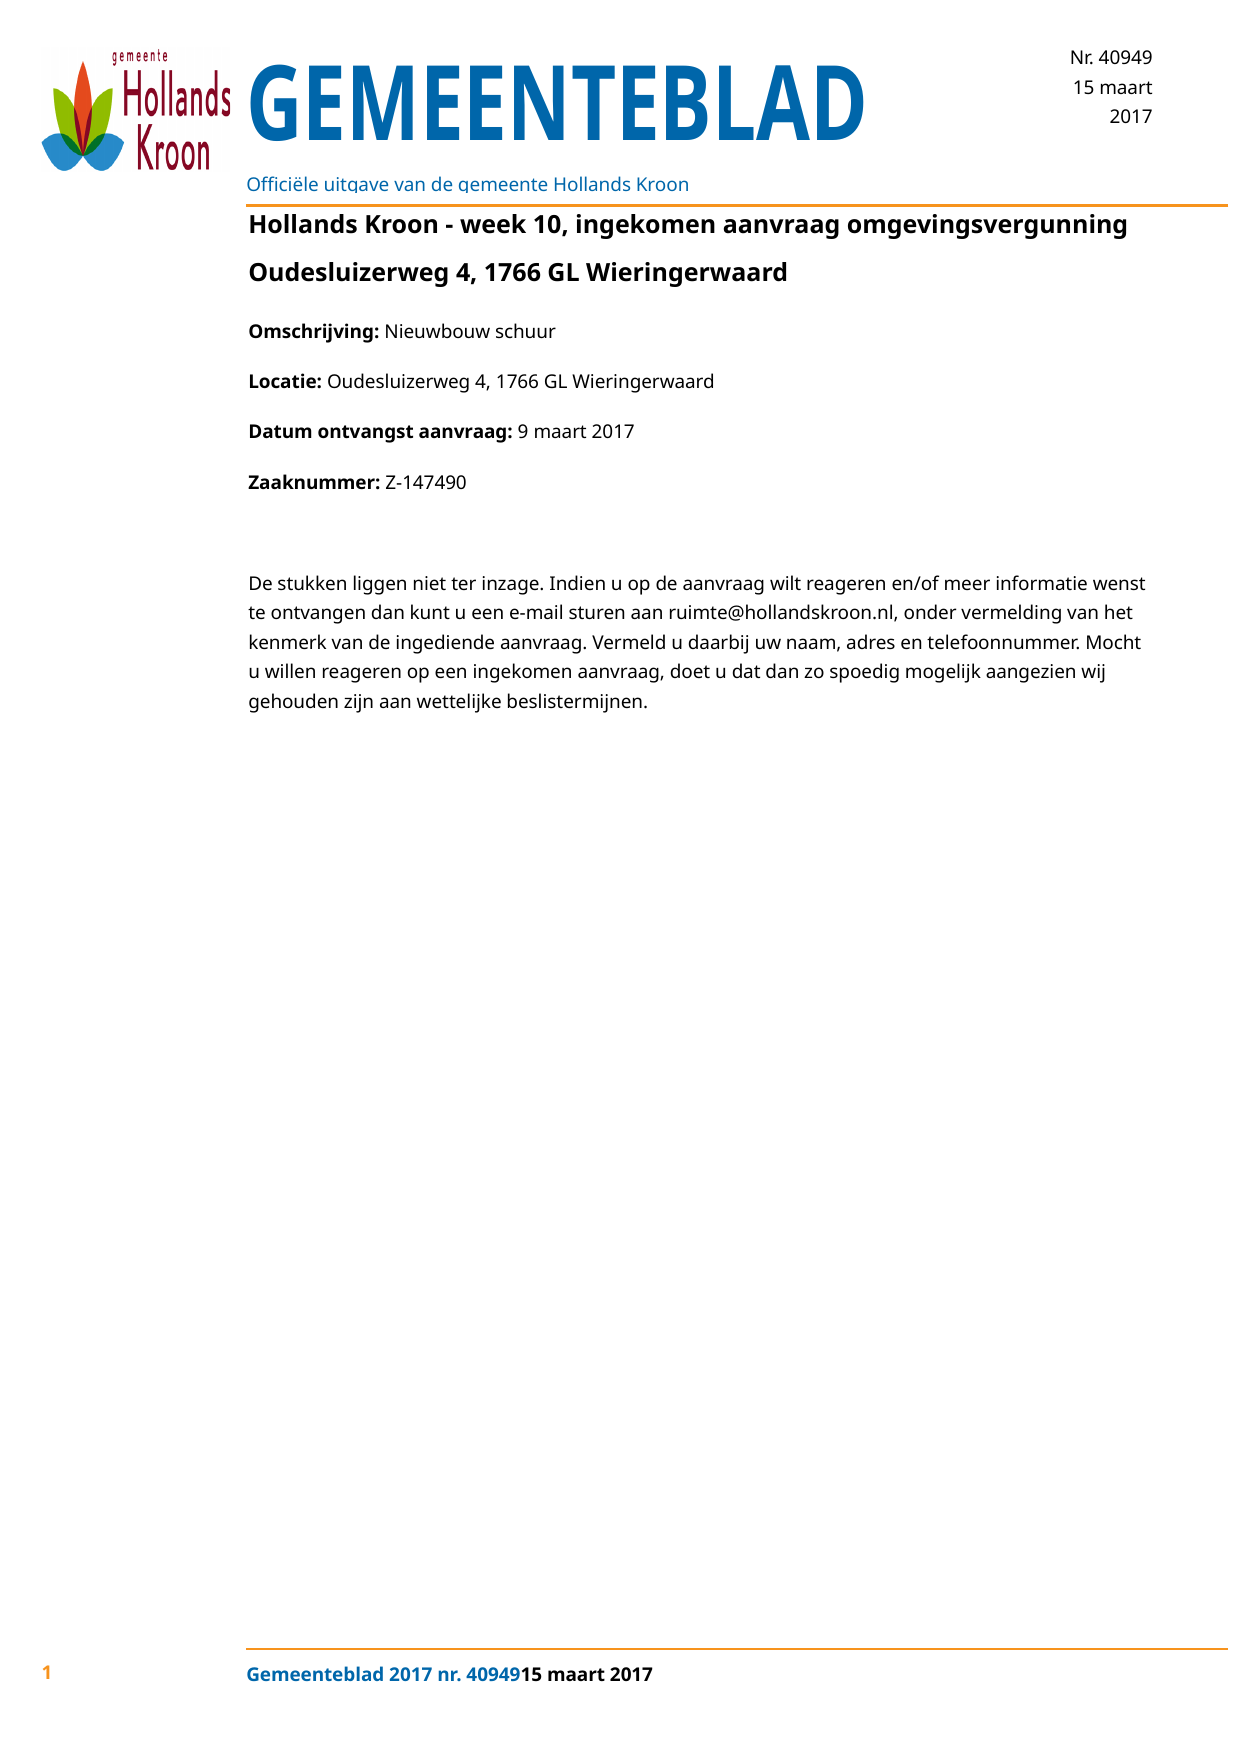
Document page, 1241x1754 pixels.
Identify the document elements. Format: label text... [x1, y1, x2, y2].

text Hollands Kroon - week 10, ingekomen aanvraag omgevingsvergunning Oudesluizerweg 4, 1766 GL Wieringerwaard [248, 207, 1152, 288]
text Zaaknummer: Z-147490 [248, 469, 1152, 495]
text Datum ontvangst aanvraag: 9 maart 2017 [248, 419, 1152, 444]
picture [41, 47, 231, 172]
text De stukken liggen niet ter inzage. Indien u op de aanvraag wilt reageren en/of meer informatie wenst te ontvangen dan kunt u een e-mail sturen aan ruimte@hollandskroon.nl, onder vermelding van het kenmerk van de ingediende aanvraag. Vermeld u daarbij uw naam, adres en telefoonnummer. Mocht u willen reageren op een ingekomen aanvraag, doet u dat dan zo spoedig mogelijk aangezien wij gehouden zijn aan wettelijke beslistermijnen. [248, 570, 1152, 714]
text Omschrijving: Nieuwbouw schuur [248, 318, 1152, 344]
text Locatie: Oudesluizerweg 4, 1766 GL Wieringerwaard [248, 368, 1152, 394]
